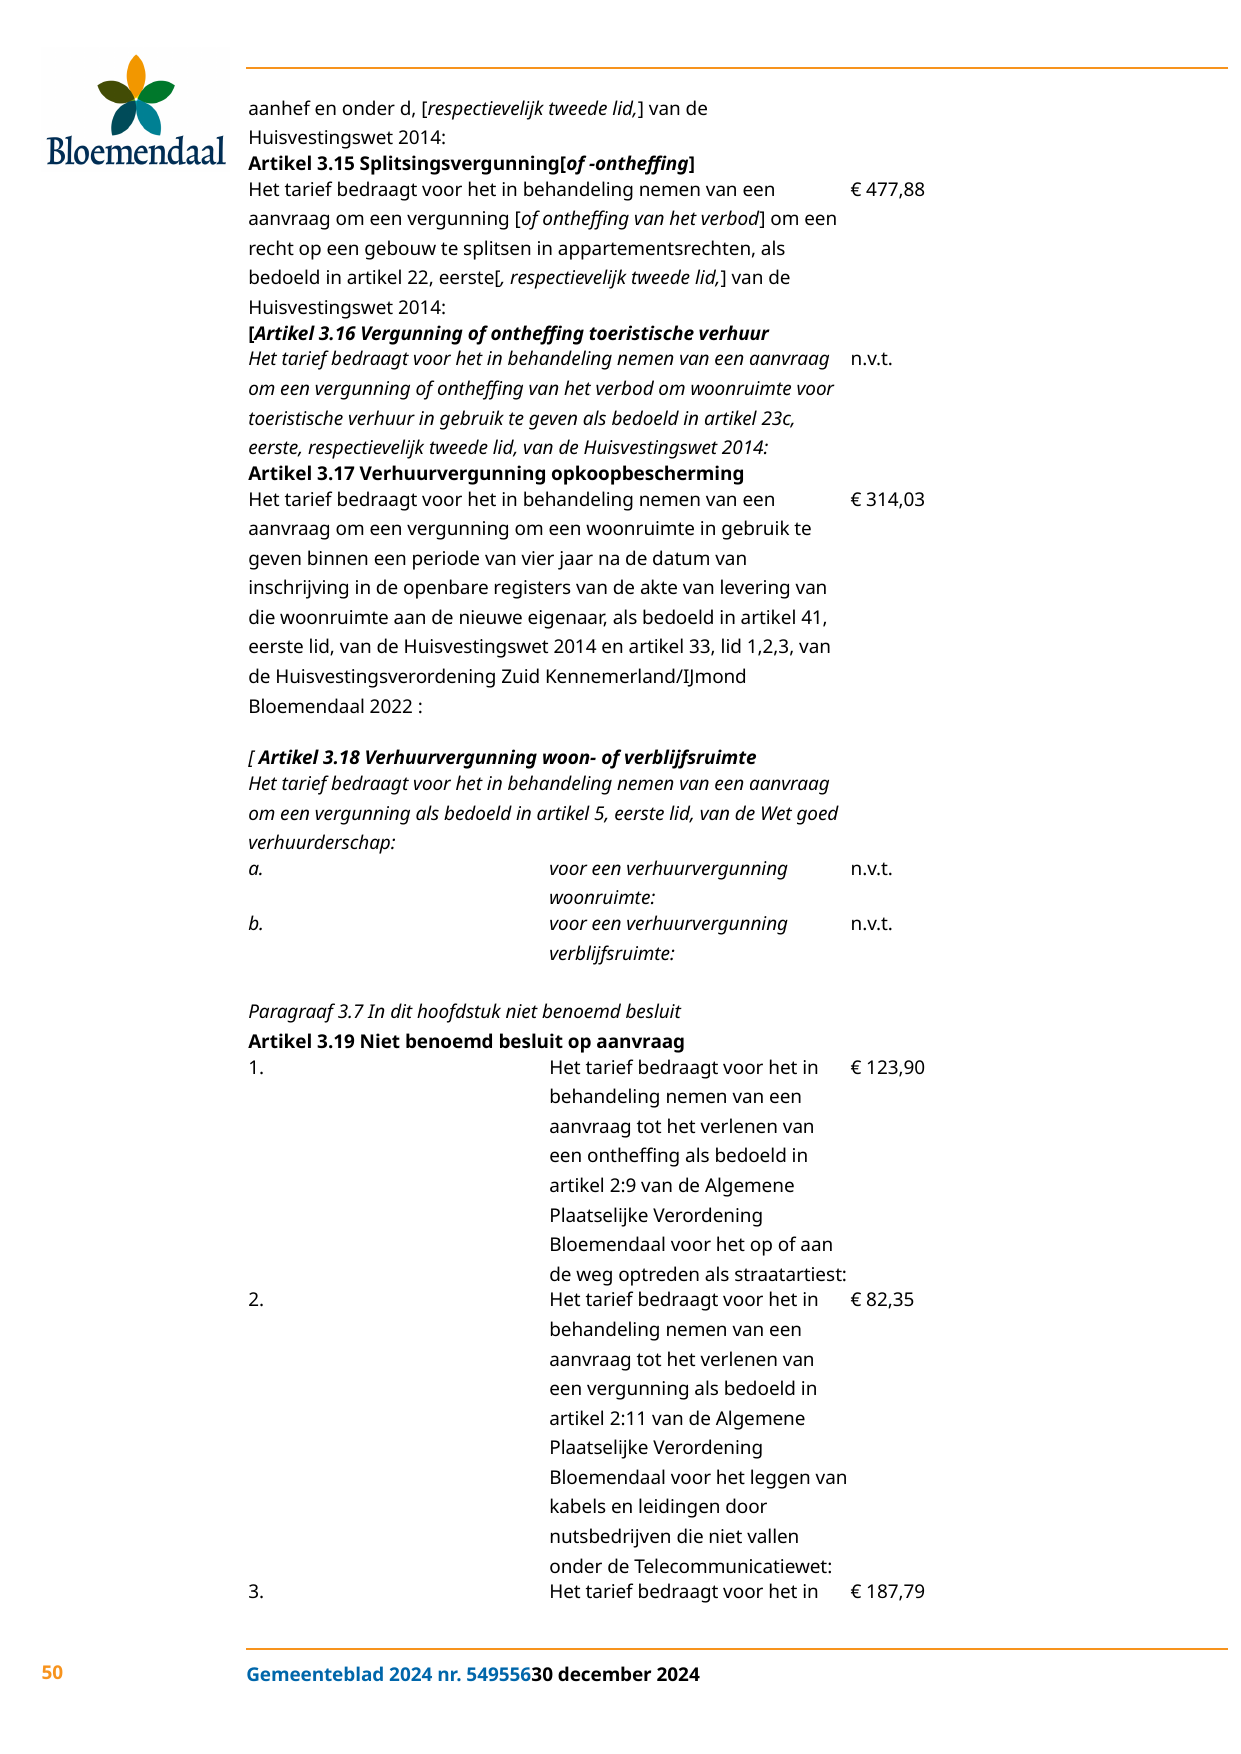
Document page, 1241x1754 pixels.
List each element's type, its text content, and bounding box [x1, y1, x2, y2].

table_cell 1. [248, 1054, 549, 1287]
table_cell [850, 460, 1152, 486]
table_cell € 477,88 [850, 176, 1152, 320]
table_cell [850, 744, 1152, 770]
table_cell [248, 719, 850, 744]
table_cell b. [248, 910, 549, 966]
table_cell Artikel 3.17 Verhuurvergunning opkoopbescherming [248, 460, 850, 486]
table_cell n.v.t. [850, 910, 1152, 966]
table_cell Het tarief bedraagt voor het in behandeling nemen van een aanvraag om een vergunning om een woonruimte in gebruik te geven binnen een periode van vier jaar na de datum van inschrijving in de openbare registers van de akte van levering van die woonruimte aan de nieuwe eigenaar, als bedoeld in artikel 41, eerste lid, van de Huisvestingswet 2014 en artikel 33, lid 1,2,3, van de Huisvestingsverordening Zuid Kennemerland/IJmond Bloemendaal 2022 : [248, 486, 850, 719]
table_cell Het tarief bedraagt voor het in behandeling nemen van een aanvraag om een vergunning of ontheffing van het verbod om woonruimte voor toeristische verhuur in gebruik te geven als bedoeld in artikel 23c, eerste, respectievelijk tweede lid, van de Huisvestingswet 2014: [248, 346, 850, 460]
table_cell aanhef en onder d, [respectievelijk tweede lid,] van de Huisvestingswet 2014: [248, 95, 850, 150]
table_cell n.v.t. [850, 855, 1152, 910]
table_cell Het tarief bedraagt voor het in [549, 1579, 850, 1604]
table_cell € 82,35 [850, 1287, 1152, 1579]
table_cell a. [248, 855, 549, 910]
table_cell € 187,79 [850, 1579, 1152, 1604]
picture [41, 47, 231, 172]
table_cell [850, 95, 1152, 150]
table_cell € 123,90 [850, 1054, 1152, 1287]
table_header [850, 1028, 1152, 1054]
table_cell Het tarief bedraagt voor het in behandeling nemen van een aanvraag om een vergunning als bedoeld in artikel 5, eerste lid, van de Wet goed verhuurderschap: [248, 770, 850, 855]
table_cell 3. [248, 1579, 549, 1604]
table_cell [850, 320, 1152, 346]
table_cell voor een verhuurvergunning verblijfsruimte: [549, 910, 850, 966]
table_cell voor een verhuurvergunning woonruimte: [549, 855, 850, 910]
table_cell Artikel 3.15 Splitsingsvergunning[of -ontheffing] [248, 150, 850, 176]
table_cell € 314,03 [850, 486, 1152, 719]
table_cell [Artikel 3.16 Vergunning of ontheffing toeristische verhuur [248, 320, 850, 346]
table_cell [ Artikel 3.18 Verhuurvergunning woon- of verblijfsruimte [248, 744, 850, 770]
table_header Artikel 3.19 Niet benoemd besluit op aanvraag [248, 1028, 850, 1054]
table_cell [850, 150, 1152, 176]
table_cell [850, 719, 1152, 744]
text Paragraaf 3.7 In dit hoofdstuk niet benoemd besluit [248, 998, 1152, 1024]
table_cell [850, 770, 1152, 855]
table_cell Het tarief bedraagt voor het in behandeling nemen van een aanvraag tot het verlenen van een vergunning als bedoeld in artikel 2:11 van de Algemene Plaatselijke Verordening Bloemendaal voor het leggen van kabels en leidingen door nutsbedrijven die niet vallen onder de Telecommunicatiewet: [549, 1287, 850, 1579]
table_cell Het tarief bedraagt voor het in behandeling nemen van een aanvraag tot het verlenen van een ontheffing als bedoeld in artikel 2:9 van de Algemene Plaatselijke Verordening Bloemendaal voor het op of aan de weg optreden als straatartiest: [549, 1054, 850, 1287]
table_cell n.v.t. [850, 346, 1152, 460]
table_cell Het tarief bedraagt voor het in behandeling nemen van een aanvraag om een vergunning [of ontheffing van het verbod] om een recht op een gebouw te splitsen in appartementsrechten, als bedoeld in artikel 22, eerste[, respectievelijk tweede lid,] van de Huisvestingswet 2014: [248, 176, 850, 320]
table_cell 2. [248, 1287, 549, 1579]
